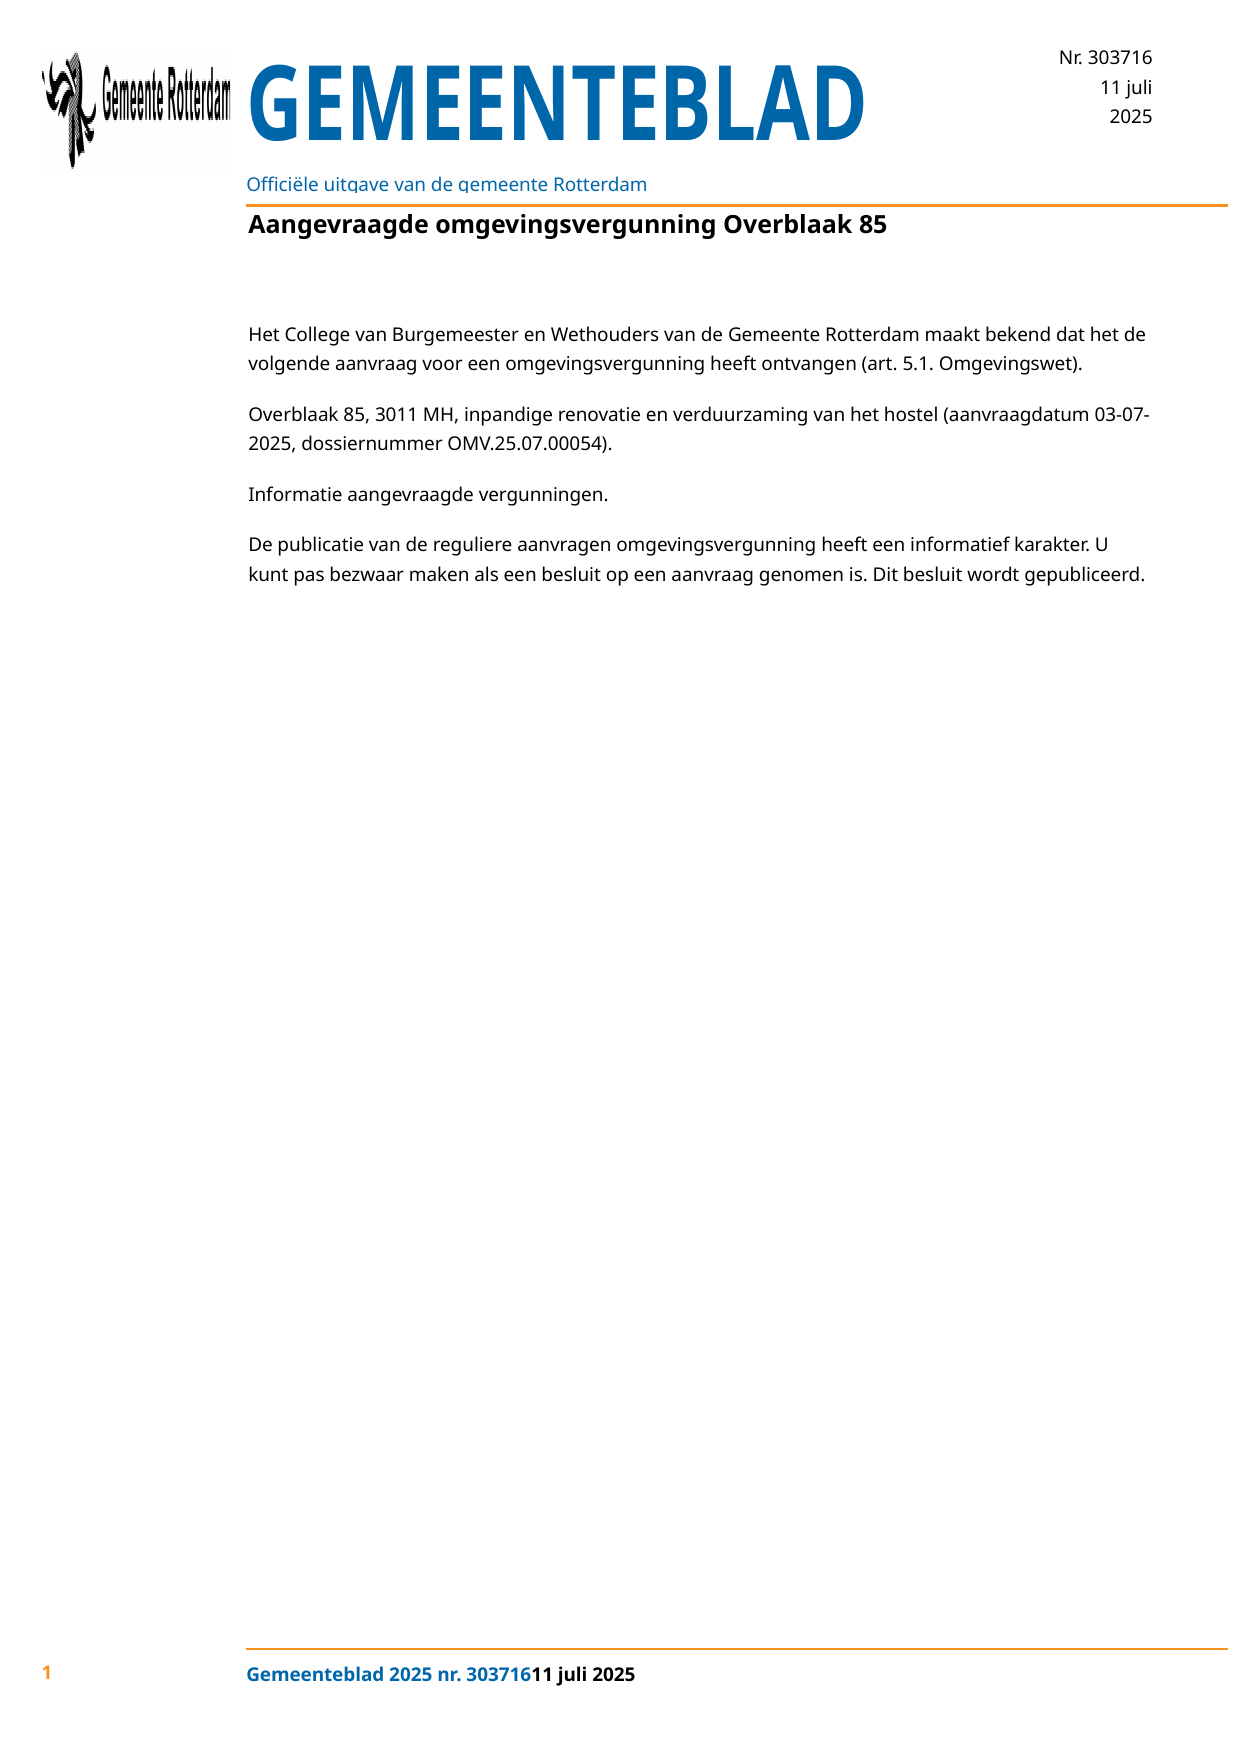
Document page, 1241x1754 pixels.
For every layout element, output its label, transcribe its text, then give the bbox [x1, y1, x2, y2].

text Het College van Burgemeester en Wethouders van de Gemeente Rotterdam maakt bekend dat het de volgende aanvraag voor een omgevingsvergunning heeft ontvangen (art. 5.1. Omgevingswet). [248, 321, 1152, 376]
text Informatie aangevraagde vergunningen. [248, 481, 1152, 506]
text Aangevraagde omgevingsvergunning Overblaak 85 [248, 207, 1152, 241]
text De publicatie van de reguliere aanvragen omgevingsvergunning heeft een informatief karakter. U kunt pas bezwaar maken als een besluit op een aanvraag genomen is. Dit besluit wordt gepubliceerd. [248, 531, 1152, 586]
text Overblaak 85, 3011 MH, inpandige renovatie en verduurzaming van het hostel (aanvraagdatum 03-07-2025, dossiernummer OMV.25.07.00054). [248, 401, 1152, 456]
picture [41, 47, 231, 172]
